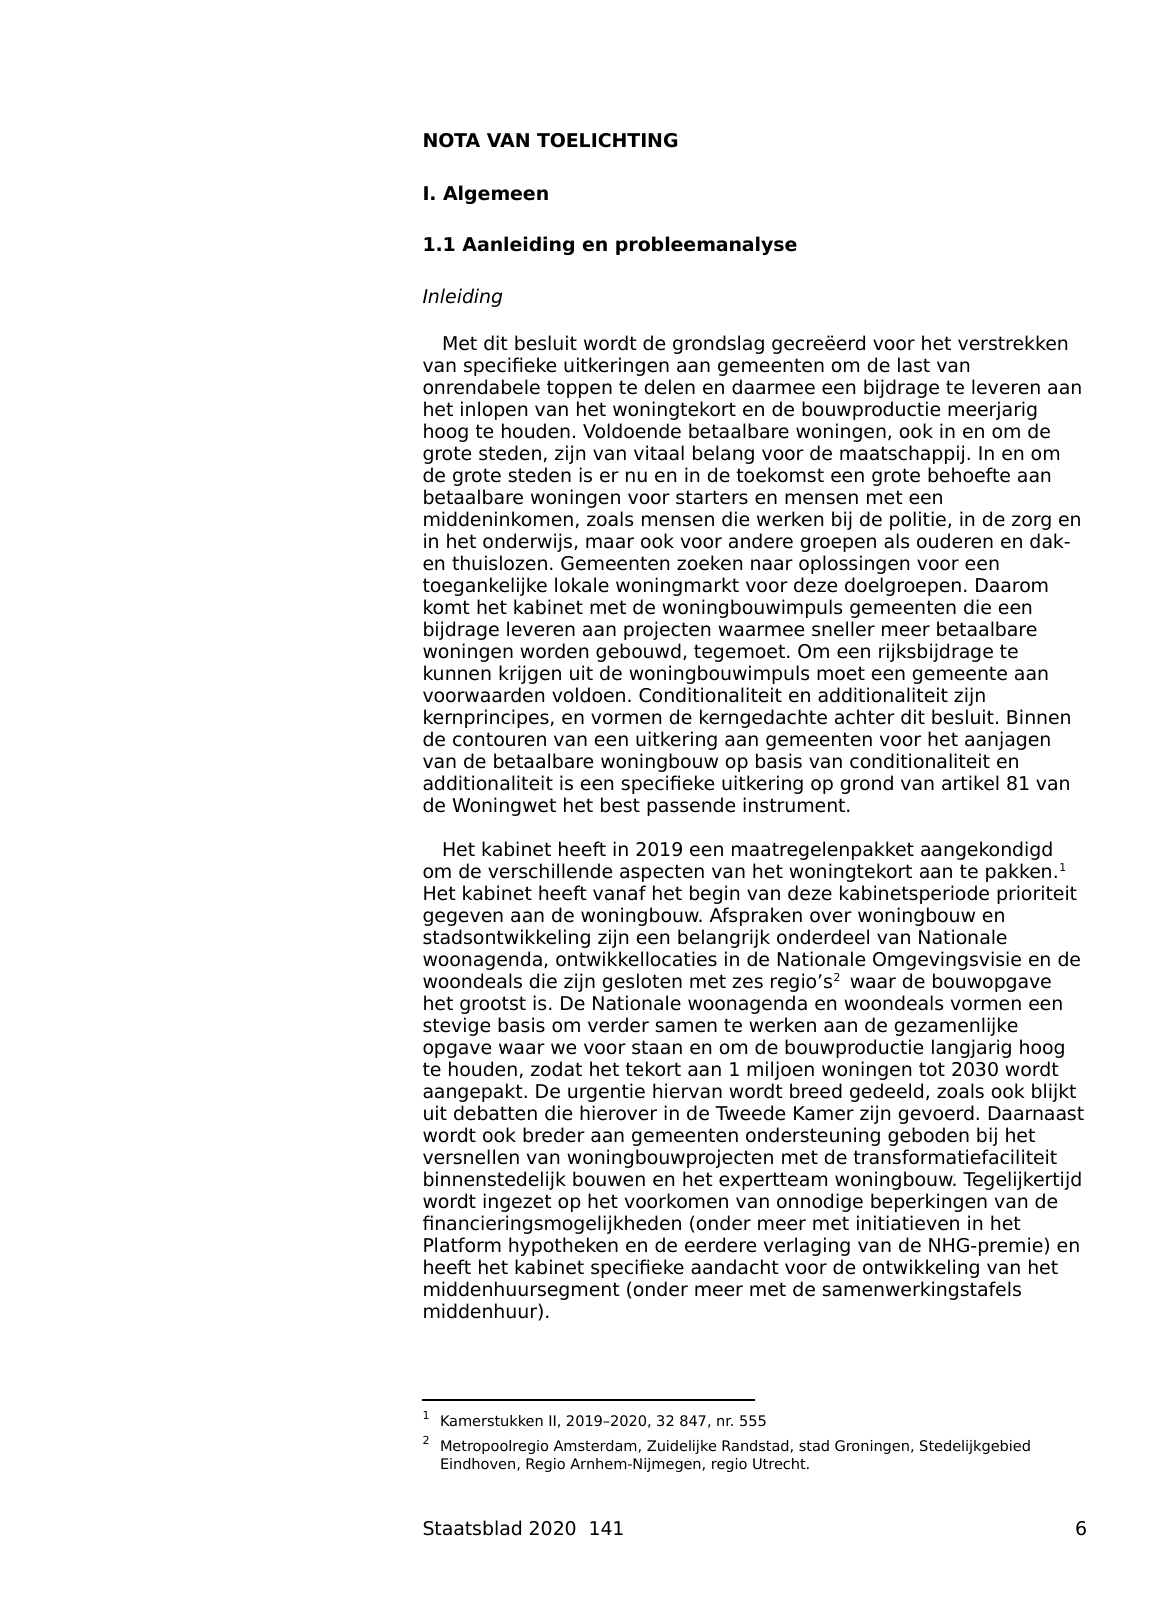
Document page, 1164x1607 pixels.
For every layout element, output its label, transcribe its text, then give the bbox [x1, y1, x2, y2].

text Met dit besluit wordt de grondslag gecreëerd voor het verstrekken van specifieke uitkeringen aan gemeenten om de last van onrendabele toppen te delen en daarmee een bijdrage te leveren aan het inlopen van het woningtekort en de bouwproductie meerjarig hoog te houden. Voldoende betaalbare woningen, ook in en om de grote steden, zijn van vitaal belang voor de maatschappij. In en om de grote steden is er nu en in de toekomst een grote behoefte aan betaalbare woningen voor starters en mensen met een middeninkomen, zoals mensen die werken bij de politie, in de zorg en in het onderwijs, maar ook voor andere groepen als ouderen en dak- en thuislozen. Gemeenten zoeken naar oplossingen voor een toegankelijke lokale woningmarkt voor deze doelgroepen. Daarom komt het kabinet met de woningbouwimpuls gemeenten die een bijdrage leveren aan projecten waarmee sneller meer betaalbare woningen worden gebouwd, tegemoet. Om een rijksbijdrage te kunnen krijgen uit de woningbouwimpuls moet een gemeente aan voorwaarden voldoen. Conditionaliteit en additionaliteit zijn kernprincipes, en vormen de kerngedachte achter dit besluit. Binnen de contouren van een uitkering aan gemeenten voor het aanjagen van de betaalbare woningbouw op basis van conditionaliteit en additionaliteit is een specifieke uitkering op grond van artikel 81 van de Woningwet het best passende instrument. [422, 333, 1087, 817]
text Het kabinet heeft in 2019 een maatregelenpakket aangekondigd om de verschillende aspecten van het woningtekort aan te pakken. Het kabinet heeft vanaf het begin van deze kabinetsperiode prioriteit gegeven aan de woningbouw. Afspraken over woningbouw en stadsontwikkeling zijn een belangrijk onderdeel van Nationale woonagenda, ontwikkellocaties in de Nationale Omgevingsvisie en de woondeals die zijn gesloten met zes regio’s waar de bouwopgave het grootst is. De Nationale woonagenda en woondeals vormen een stevige basis om verder samen te werken aan de gezamenlijke opgave waar we voor staan en om de bouwproductie langjarig hoog te houden, zodat het tekort aan 1 miljoen woningen tot 2030 wordt aangepakt. De urgentie hiervan wordt breed gedeeld, zoals ook blijkt uit debatten die hierover in de Tweede Kamer zijn gevoerd. Daarnaast wordt ook breder aan gemeenten ondersteuning geboden bij het versnellen van woningbouwprojecten met de transformatiefaciliteit binnenstedelijk bouwen en het expertteam woningbouw. Tegelijkertijd wordt ingezet op het voorkomen van onnodige beperkingen van de financieringsmogelijkheden (onder meer met initiatieven in het Platform hypotheken en de eerdere verlaging van de NHG-premie) en heeft het kabinet specifieke aandacht voor de ontwikkeling van het middenhuursegment (onder meer met de samenwerkingstafels middenhuur). [422, 839, 1087, 1323]
subtitle NOTA VAN TOELICHTING [422, 130, 1087, 152]
subtitle 1.1 Aanleiding en probleemanalyse [422, 234, 1087, 256]
text Kamerstukken II, 2019–2020, 32 847, nr. 555 [422, 1409, 1087, 1431]
subtitle I. Algemeen [422, 182, 1087, 204]
subtitle Inleiding [422, 286, 1087, 308]
text Metropoolregio Amsterdam, Zuidelijke Randstad, stad Groningen, Stedelijkgebied Eindhoven, Regio Arnhem-Nijmegen, regio Utrecht. [422, 1434, 1087, 1473]
